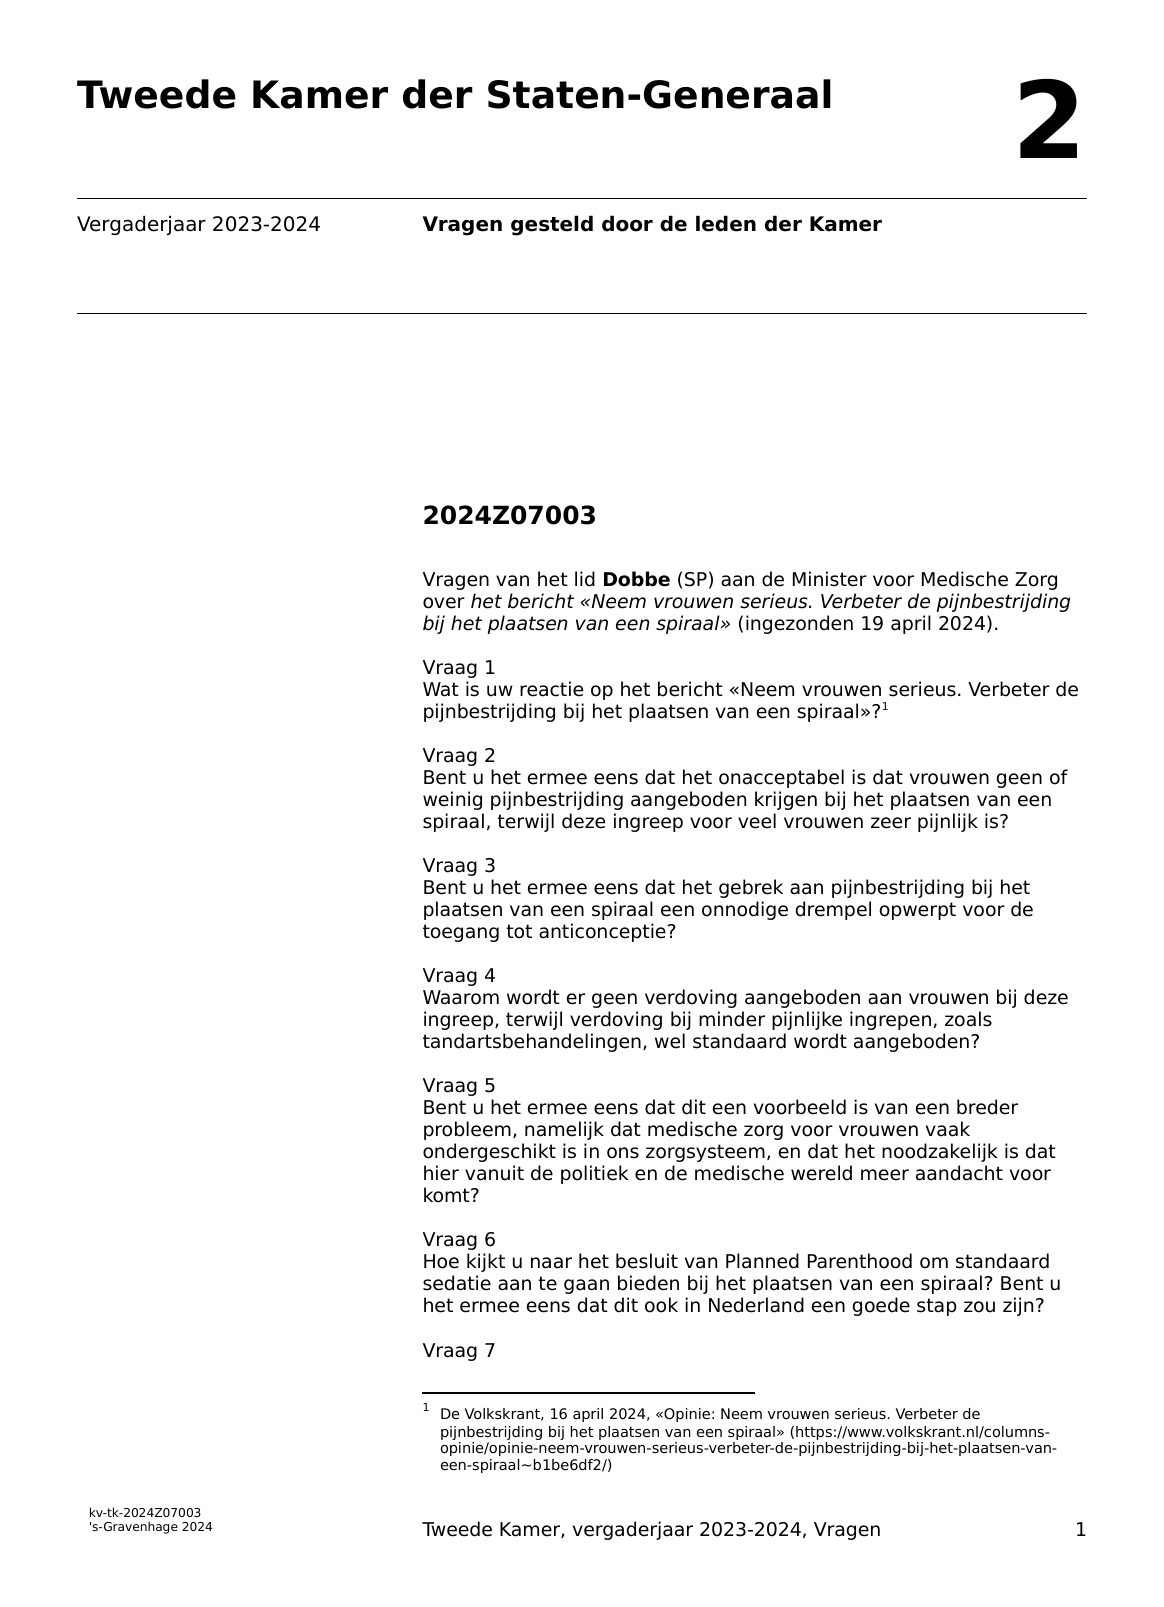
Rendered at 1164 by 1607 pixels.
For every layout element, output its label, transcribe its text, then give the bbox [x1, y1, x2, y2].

text Vraag 6 [422, 1229, 1087, 1251]
table_header Tweede Kamer der Staten-Generaal [77, 59, 886, 198]
text Bent u het ermee eens dat het gebrek aan pijnbestrijding bij het plaatsen van een spiraal een onnodige drempel opwerpt voor de toegang tot anticonceptie? [422, 877, 1087, 943]
text Waarom wordt er geen verdoving aangeboden aan vrouwen bij deze ingreep, terwijl verdoving bij minder pijnlijke ingrepen, zoals tandartsbehandelingen, wel standaard wordt aangeboden? [422, 987, 1087, 1053]
text 's-Gravenhage 2024 [88, 1520, 323, 1534]
table_cell Vragen gesteld door de leden der Kamer [422, 199, 1087, 313]
text Vraag 2 [422, 745, 1087, 767]
text Vragen van het lid Dobbe (SP) aan de Minister voor Medische Zorg over het bericht «Neem vrouwen serieus. Verbeter de pijnbestrijding bij het plaatsen van een spiraal» (ingezonden 19 april 2024). [422, 569, 1087, 635]
text Vraag 4 [422, 965, 1087, 987]
text 2024Z07003 [422, 501, 1087, 531]
text Bent u het ermee eens dat dit een voorbeeld is van een breder probleem, namelijk dat medische zorg voor vrouwen vaak ondergeschikt is in ons zorgsysteem, en dat het noodzakelijk is dat hier vanuit de politiek en de medische wereld meer aandacht voor komt? [422, 1097, 1087, 1207]
table_cell Vergaderjaar 2023-2024 [77, 199, 422, 313]
text Bent u het ermee eens dat het onacceptabel is dat vrouwen geen of weinig pijnbestrijding aangeboden krijgen bij het plaatsen van een spiraal, terwijl deze ingreep voor veel vrouwen zeer pijnlijk is? [422, 767, 1087, 833]
text Wat is uw reactie op het bericht «Neem vrouwen serieus. Verbeter de pijnbestrijding bij het plaatsen van een spiraal»? [422, 679, 1087, 723]
text Hoe kijkt u naar het besluit van Planned Parenthood om standaard sedatie aan te gaan bieden bij het plaatsen van een spiraal? Bent u het ermee eens dat dit ook in Nederland een goede stap zou zijn? [422, 1251, 1087, 1317]
text Vraag 5 [422, 1075, 1087, 1097]
text Vraag 3 [422, 855, 1087, 877]
text kv-tk-2024Z07003 [88, 1506, 323, 1520]
text Vraag 7 [422, 1339, 1087, 1361]
table_header 2 [886, 59, 1087, 198]
text De Volkskrant, 16 april 2024, «Opinie: Neem vrouwen serieus. Verbeter de pijnbestrijding bij het plaatsen van een spiraal» (https://www.volkskrant.nl/columns-opinie/opinie-neem-vrouwen-serieus-verbeter-de-pijnbestrijding-bij-het-plaatsen-van-een-spiraal~b1be6df2/) [422, 1402, 1087, 1474]
text Vraag 1 [422, 657, 1087, 679]
